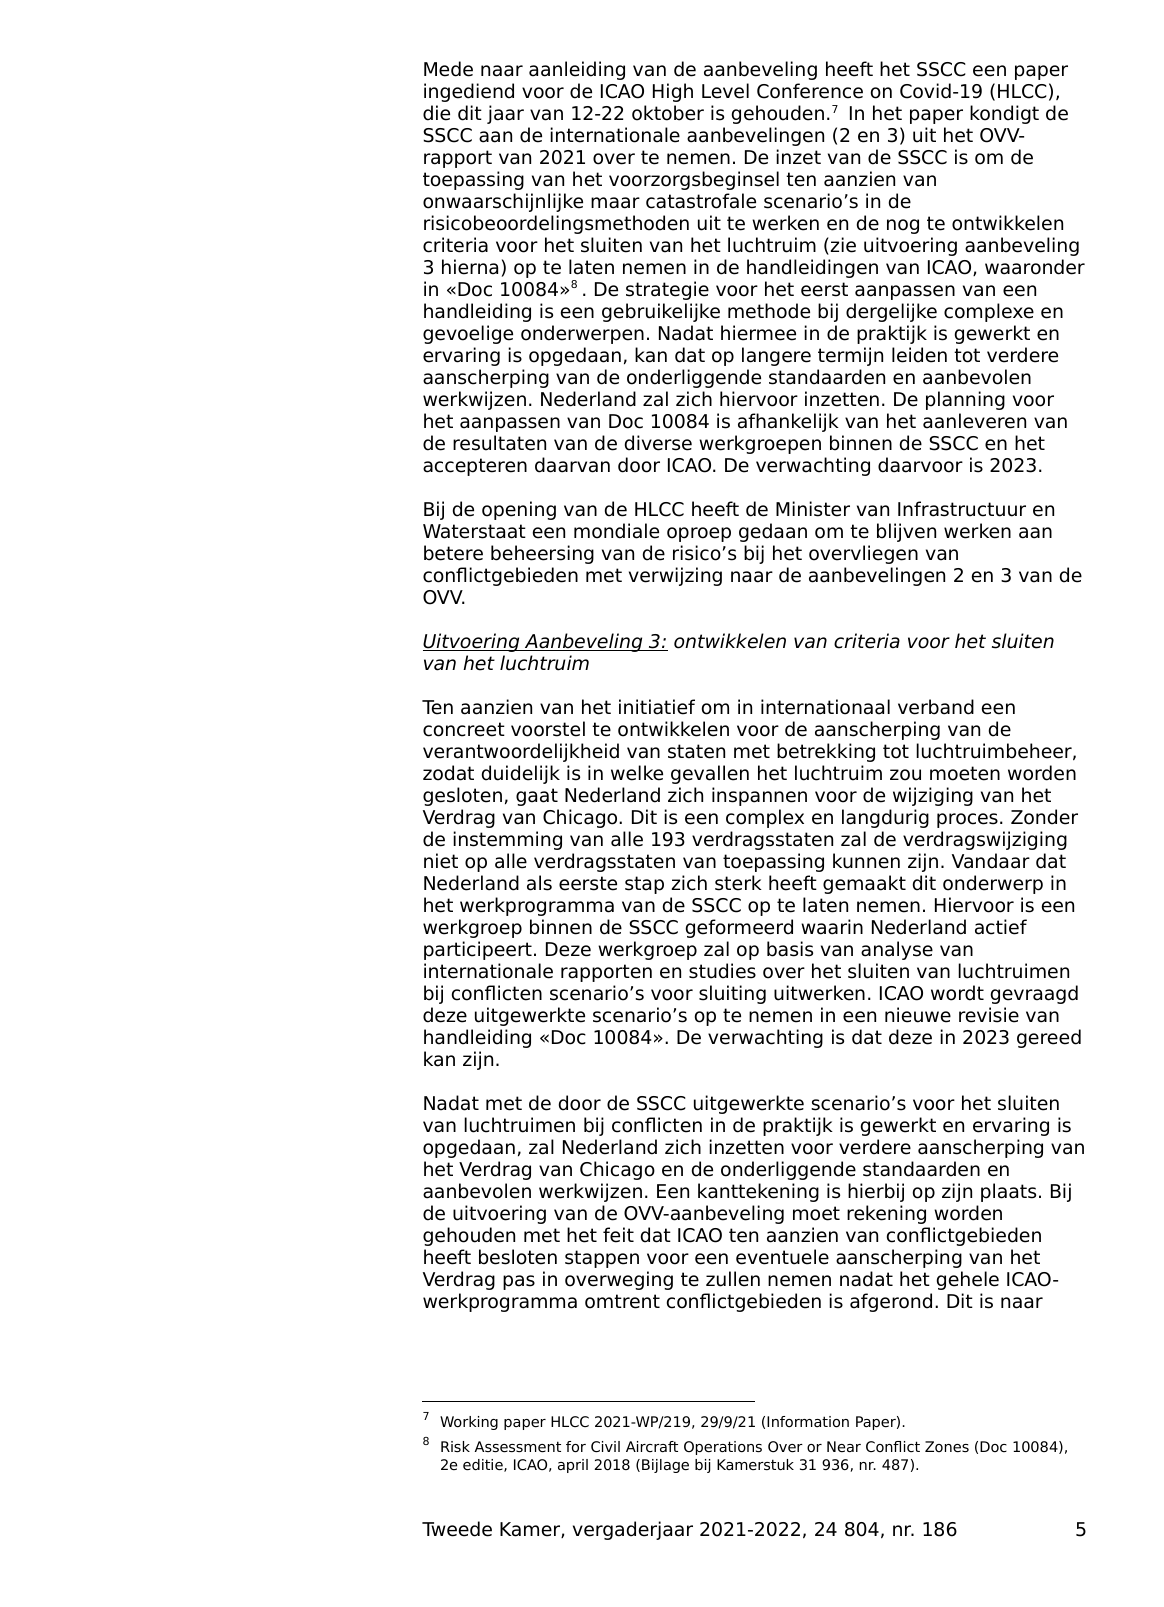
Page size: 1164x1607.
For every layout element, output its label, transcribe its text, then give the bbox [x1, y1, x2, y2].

text Ten aanzien van het initiatief om in internationaal verband een concreet voorstel te ontwikkelen voor de aanscherping van de verantwoordelijkheid van staten met betrekking tot luchtruimbeheer, zodat duidelijk is in welke gevallen het luchtruim zou moeten worden gesloten, gaat Nederland zich inspannen voor de wijziging van het Verdrag van Chicago. Dit is een complex en langdurig proces. Zonder de instemming van alle 193 verdragsstaten zal de verdragswijziging niet op alle verdragsstaten van toepassing kunnen zijn. Vandaar dat Nederland als eerste stap zich sterk heeft gemaakt dit onderwerp in het werkprogramma van de SSCC op te laten nemen. Hiervoor is een werkgroep binnen de SSCC geformeerd waarin Nederland actief participeert. Deze werkgroep zal op basis van analyse van internationale rapporten en studies over het sluiten van luchtruimen bij conflicten scenario’s voor sluiting uitwerken. ICAO wordt gevraagd deze uitgewerkte scenario’s op te nemen in een nieuwe revisie van handleiding «Doc 10084». De verwachting is dat deze in 2023 gereed kan zijn. [422, 697, 1087, 1071]
text Working paper HLCC 2021-WP/219, 29/9/21 (Information Paper). [422, 1410, 1087, 1432]
text Bij de opening van de HLCC heeft de Minister van Infrastructuur en Waterstaat een mondiale oproep gedaan om te blijven werken aan betere beheersing van de risico’s bij het overvliegen van conflictgebieden met verwijzing naar de aanbevelingen 2 en 3 van de OVV. [422, 499, 1087, 609]
text Mede naar aanleiding van de aanbeveling heeft het SSCC een paper ingediend voor de ICAO High Level Conference on Covid-19 (HLCC), die dit jaar van 12-22 oktober is gehouden. In het paper kondigt de SSCC aan de internationale aanbevelingen (2 en 3) uit het OVV-rapport van 2021 over te nemen. De inzet van de SSCC is om de toepassing van het voorzorgsbeginsel ten aanzien van onwaarschijnlijke maar catastrofale scenario’s in de risicobeoordelingsmethoden uit te werken en de nog te ontwikkelen criteria voor het sluiten van het luchtruim (zie uitvoering aanbeveling 3 hierna) op te laten nemen in de handleidingen van ICAO, waaronder in «Doc 10084». De strategie voor het eerst aanpassen van een handleiding is een gebruikelijke methode bij dergelijke complexe en gevoelige onderwerpen. Nadat hiermee in de praktijk is gewerkt en ervaring is opgedaan, kan dat op langere termijn leiden tot verdere aanscherping van de onderliggende standaarden en aanbevolen werkwijzen. Nederland zal zich hiervoor inzetten. De planning voor het aanpassen van Doc 10084 is afhankelijk van het aanleveren van de resultaten van de diverse werkgroepen binnen de SSCC en het accepteren daarvan door ICAO. De verwachting daarvoor is 2023. [422, 59, 1087, 477]
text Risk Assessment for Civil Aircraft Operations Over or Near Conflict Zones (Doc 10084), 2e editie, ICAO, april 2018 (Bijlage bij Kamerstuk 31 936, nr. 487). [422, 1435, 1087, 1474]
text Nadat met de door de SSCC uitgewerkte scenario’s voor het sluiten van luchtruimen bij conflicten in de praktijk is gewerkt en ervaring is opgedaan, zal Nederland zich inzetten voor verdere aanscherping van het Verdrag van Chicago en de onderliggende standaarden en aanbevolen werkwijzen. Een kanttekening is hierbij op zijn plaats. Bij de uitvoering van de OVV-aanbeveling moet rekening worden gehouden met het feit dat ICAO ten aanzien van conflictgebieden heeft besloten stappen voor een eventuele aanscherping van het Verdrag pas in overweging te zullen nemen nadat het gehele ICAO-werkprogramma omtrent conflictgebieden is afgerond. Dit is naar [422, 1093, 1087, 1313]
subtitle Uitvoering Aanbeveling 3: ontwikkelen van criteria voor het sluiten van het luchtruim [422, 631, 1087, 675]
